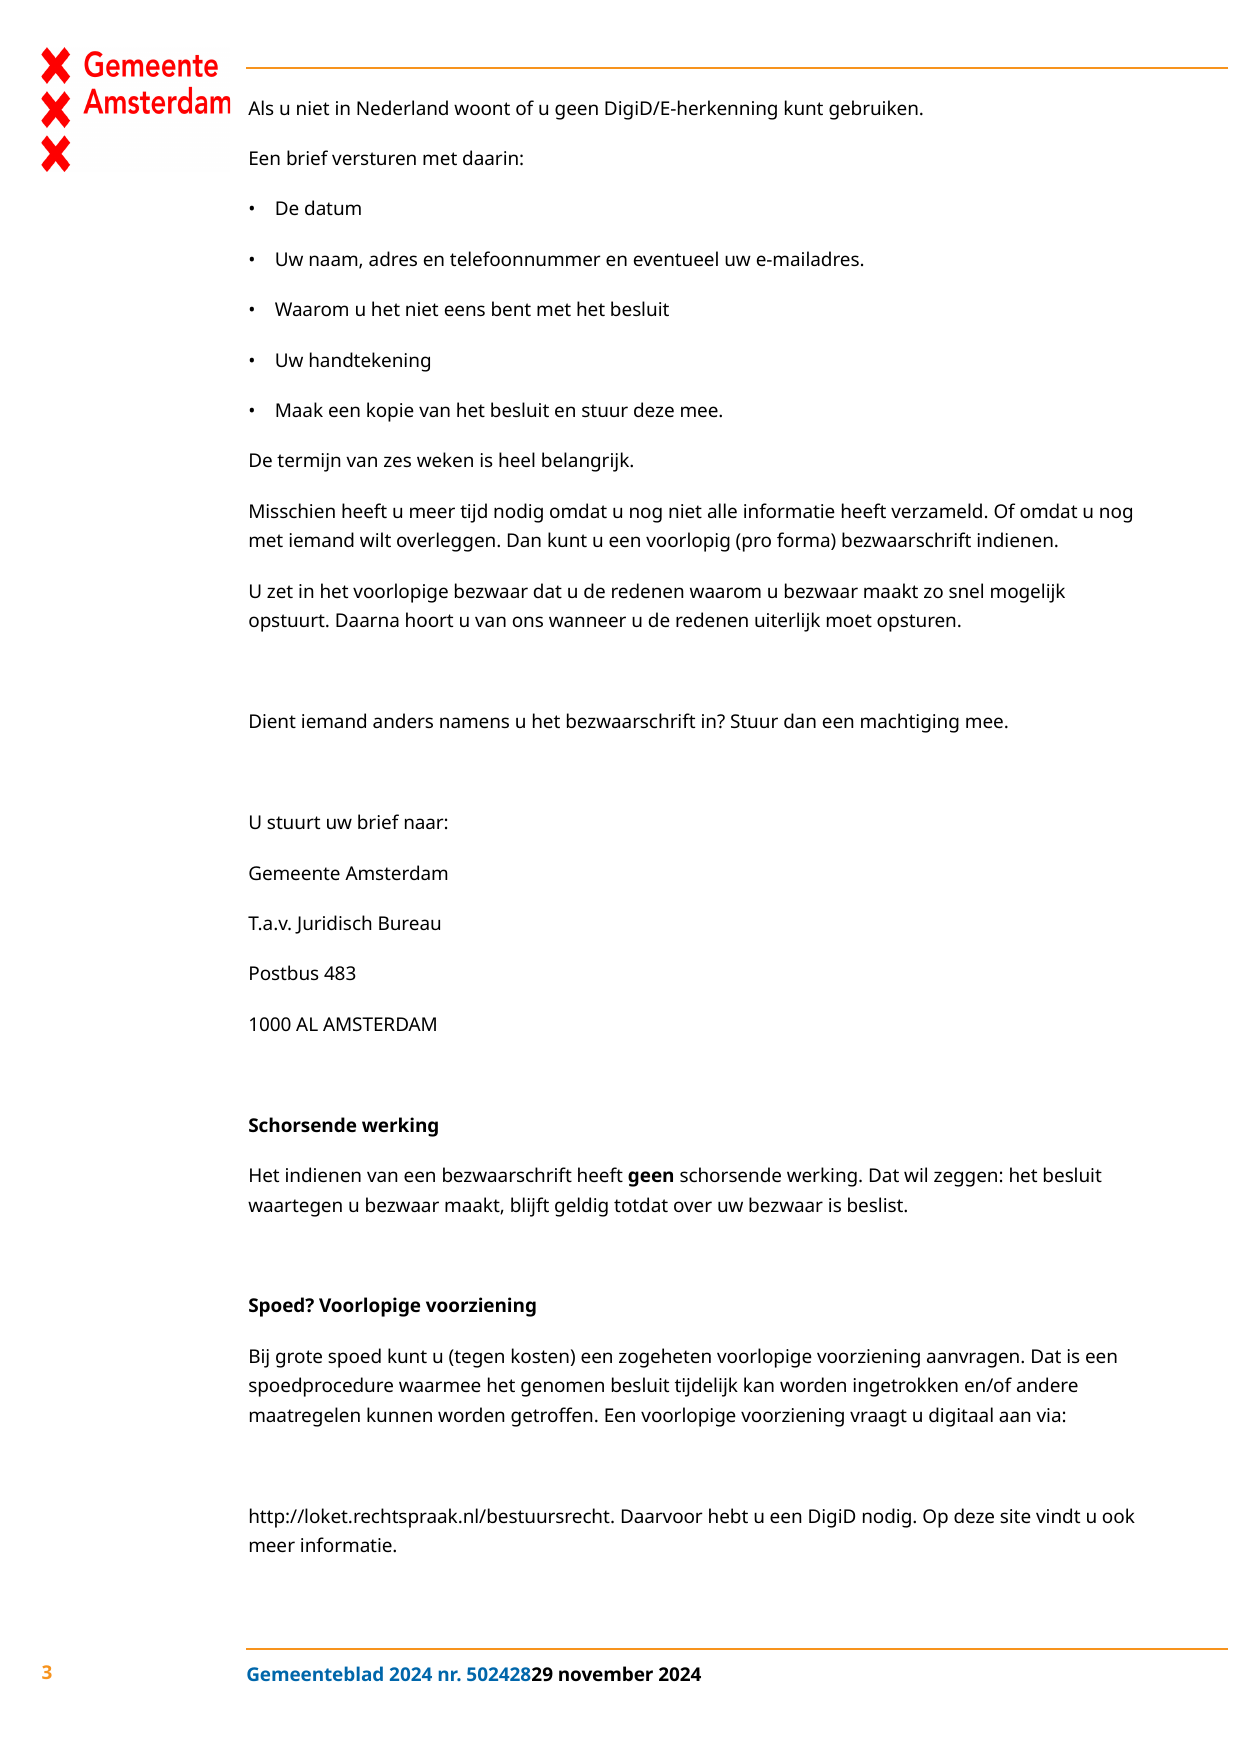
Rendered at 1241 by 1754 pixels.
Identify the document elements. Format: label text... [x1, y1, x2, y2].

text Een brief versturen met daarin: [248, 145, 1152, 171]
text Het indienen van een bezwaarschrift heeft geen schorsende werking. Dat wil zeggen: het besluit waartegen u bezwaar maakt, blijft geldig totdat over uw bezwaar is beslist. [248, 1162, 1152, 1218]
text T.a.v. Juridisch Bureau [248, 910, 1152, 936]
text • Uw naam, adres en telefoonnummer en eventueel uw e-mailadres. [248, 246, 1152, 272]
text • Waarom u het niet eens bent met het besluit [248, 296, 1152, 322]
text • Uw handtekening [248, 347, 1152, 373]
text Schorsende werking [248, 1112, 1152, 1138]
text Bij grote spoed kunt u (tegen kosten) een zogeheten voorlopige voorziening aanvragen. Dat is een spoedprocedure waarmee het genomen besluit tijdelijk kan worden ingetrokken en/of andere maatregelen kunnen worden getroffen. Een voorlopige voorziening vraagt u digitaal aan via: [248, 1343, 1152, 1428]
text • Maak een kopie van het besluit en stuur deze mee. [248, 397, 1152, 423]
text 1000 AL AMSTERDAM [248, 1011, 1152, 1037]
text • De datum [248, 196, 1152, 221]
text Misschien heeft u meer tijd nodig omdat u nog niet alle informatie heeft verzameld. Of omdat u nog met iemand wilt overleggen. Dan kunt u een voorlopig (pro forma) bezwaarschrift indienen. [248, 498, 1152, 553]
text Als u niet in Nederland woont of u geen DigiD/E-herkenning kunt gebruiken. [248, 95, 1152, 121]
text U zet in het voorlopige bezwaar dat u de redenen waarom u bezwaar maakt zo snel mogelijk opstuurt. Daarna hoort u van ons wanneer u de redenen uiterlijk moet opsturen. [248, 578, 1152, 633]
text Spoed? Voorlopige voorziening [248, 1293, 1152, 1318]
text http://loket.rechtspraak.nl/bestuursrecht. Daarvoor hebt u een DigiD nodig. Op deze site vindt u ook meer informatie. [248, 1503, 1152, 1558]
text Gemeente Amsterdam [248, 860, 1152, 886]
picture [41, 47, 231, 172]
text De termijn van zes weken is heel belangrijk. [248, 448, 1152, 473]
text U stuurt uw brief naar: [248, 809, 1152, 835]
text Dient iemand anders namens u het bezwaarschrift in? Stuur dan een machtiging mee. [248, 708, 1152, 734]
text Postbus 483 [248, 961, 1152, 986]
